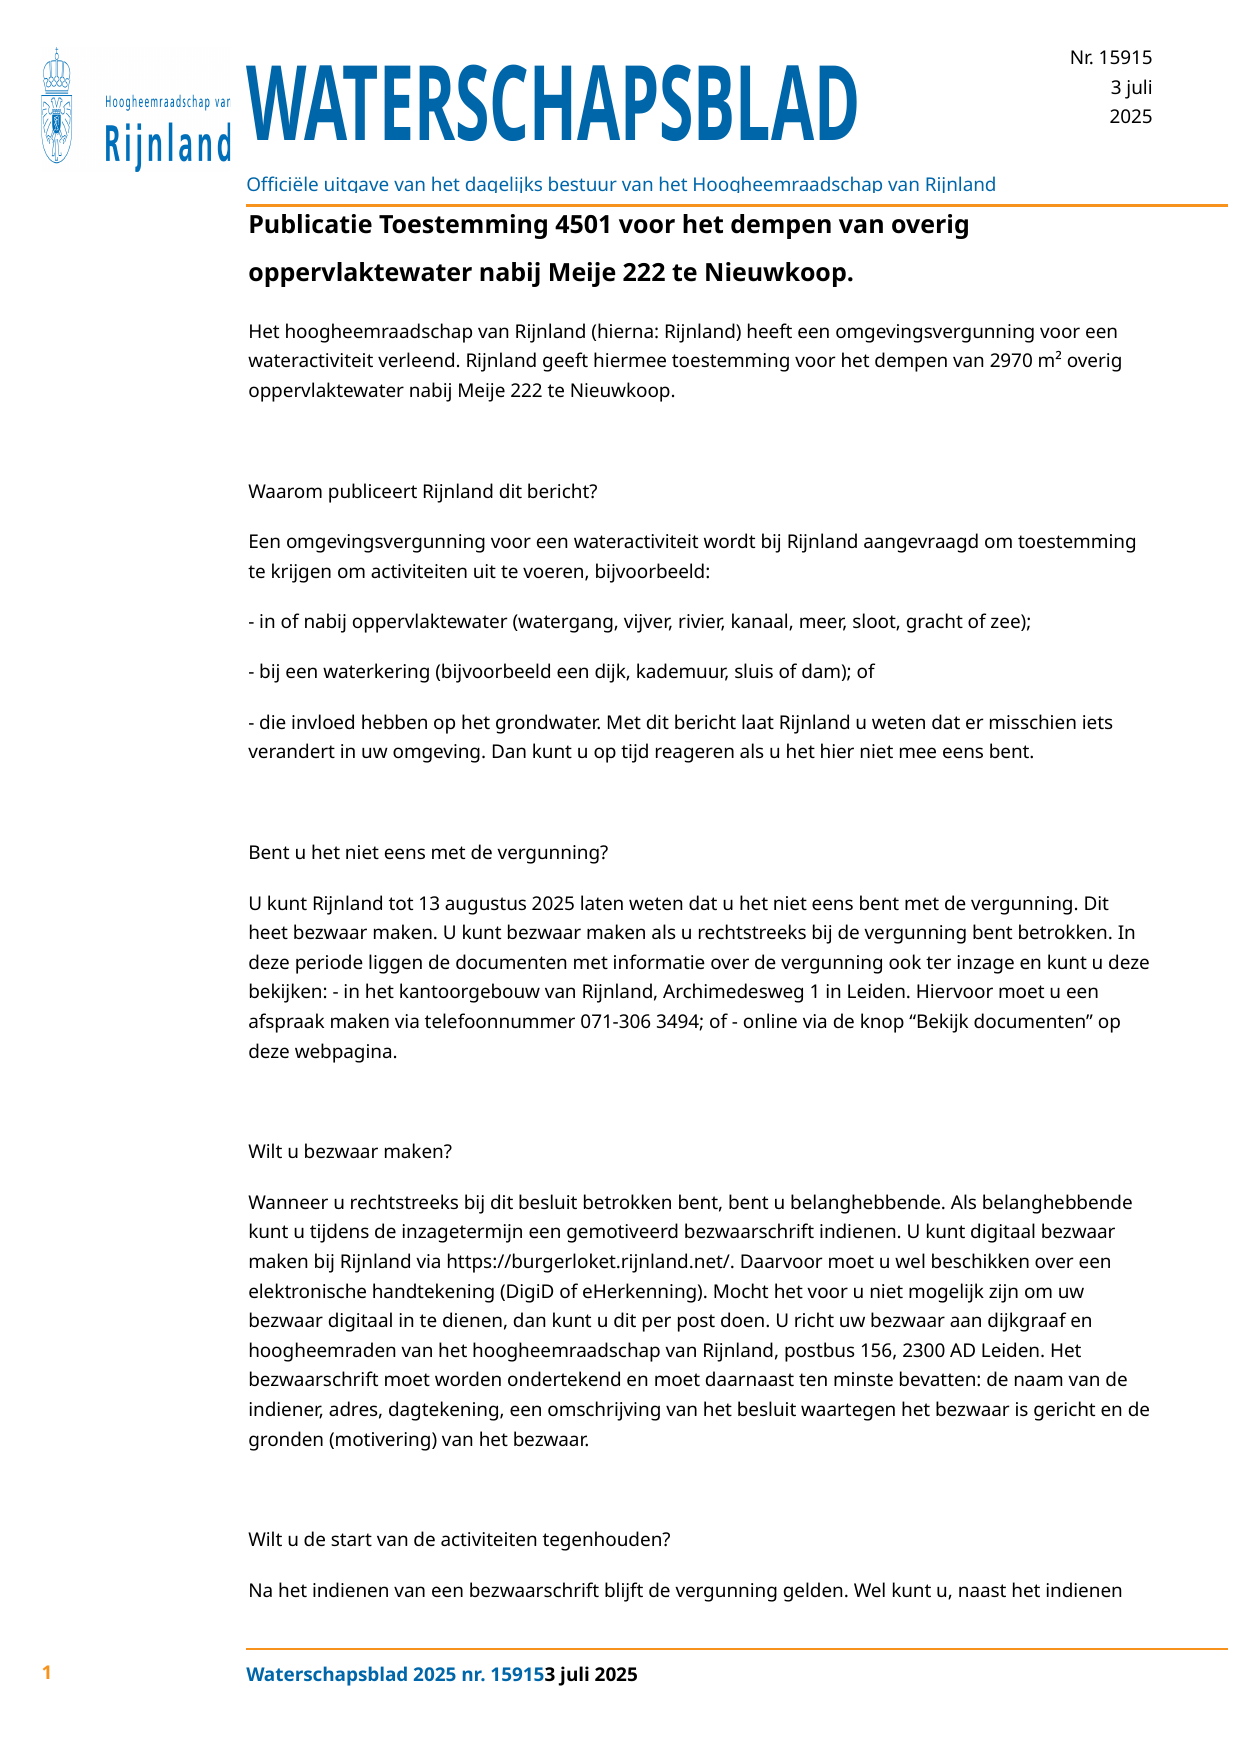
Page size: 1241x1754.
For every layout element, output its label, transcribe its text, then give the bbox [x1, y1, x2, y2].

text Wilt u de start van de activiteiten tegenhouden? [248, 1527, 1152, 1552]
text Bent u het niet eens met de vergunning? [248, 839, 1152, 865]
text Het hoogheemraadschap van Rijnland (hierna: Rijnland) heeft een omgevingsvergunning voor een wateractiviteit verleend. Rijnland geeft hiermee toestemming voor het dempen van 2970 m² overig oppervlaktewater nabij Meije 222 te Nieuwkoop. [248, 318, 1152, 403]
text Waarom publiceert Rijnland dit bericht? [248, 478, 1152, 504]
text Publicatie Toestemming 4501 voor het dempen van overig oppervlaktewater nabij Meije 222 te Nieuwkoop. [248, 207, 1152, 288]
picture [41, 47, 231, 172]
text Wanneer u rechtstreeks bij dit besluit betrokken bent, bent u belanghebbende. Als belanghebbende kunt u tijdens de inzagetermijn een gemotiveerd bezwaarschrift indienen. U kunt digitaal bezwaar maken bij Rijnland via https://burgerloket.rijnland.net/. Daarvoor moet u wel beschikken over een elektronische handtekening (DigiD of eHerkenning). Mocht het voor u niet mogelijk zijn om uw bezwaar digitaal in te dienen, dan kunt u dit per post doen. U richt uw bezwaar aan dijkgraaf en hoogheemraden van het hoogheemraadschap van Rijnland, postbus 156, 2300 AD Leiden. Het bezwaarschrift moet worden ondertekend en moet daarnaast ten minste bevatten: de naam van de indiener, adres, dagtekening, een omschrijving van het besluit waartegen het bezwaar is gericht en de gronden (motivering) van het bezwaar. [248, 1189, 1152, 1452]
text - die invloed hebben op het grondwater. Met dit bericht laat Rijnland u weten dat er misschien iets verandert in uw omgeving. Dan kunt u op tijd reageren als u het hier niet mee eens bent. [248, 709, 1152, 764]
text - bij een waterkering (bijvoorbeeld een dijk, kademuur, sluis of dam); of [248, 659, 1152, 684]
text - in of nabij oppervlaktewater (watergang, vijver, rivier, kanaal, meer, sloot, gracht of zee); [248, 608, 1152, 634]
text Na het indienen van een bezwaarschrift blijft de vergunning gelden. Wel kunt u, naast het indienen [248, 1577, 1152, 1603]
text U kunt Rijnland tot 13 augustus 2025 laten weten dat u het niet eens bent met de vergunning. Dit heet bezwaar maken. U kunt bezwaar maken als u rechtstreeks bij de vergunning bent betrokken. In deze periode liggen de documenten met informatie over de vergunning ook ter inzage en kunt u deze bekijken: - in het kantoorgebouw van Rijnland, Archimedesweg 1 in Leiden. Hiervoor moet u een afspraak maken via telefoonnummer 071-306 3494; of - online via de knop “Bekijk documenten” op deze webpagina. [248, 890, 1152, 1064]
text Een omgevingsvergunning voor een wateractiviteit wordt bij Rijnland aangevraagd om toestemming te krijgen om activiteiten uit te voeren, bijvoorbeeld: [248, 528, 1152, 584]
text Wilt u bezwaar maken? [248, 1139, 1152, 1164]
